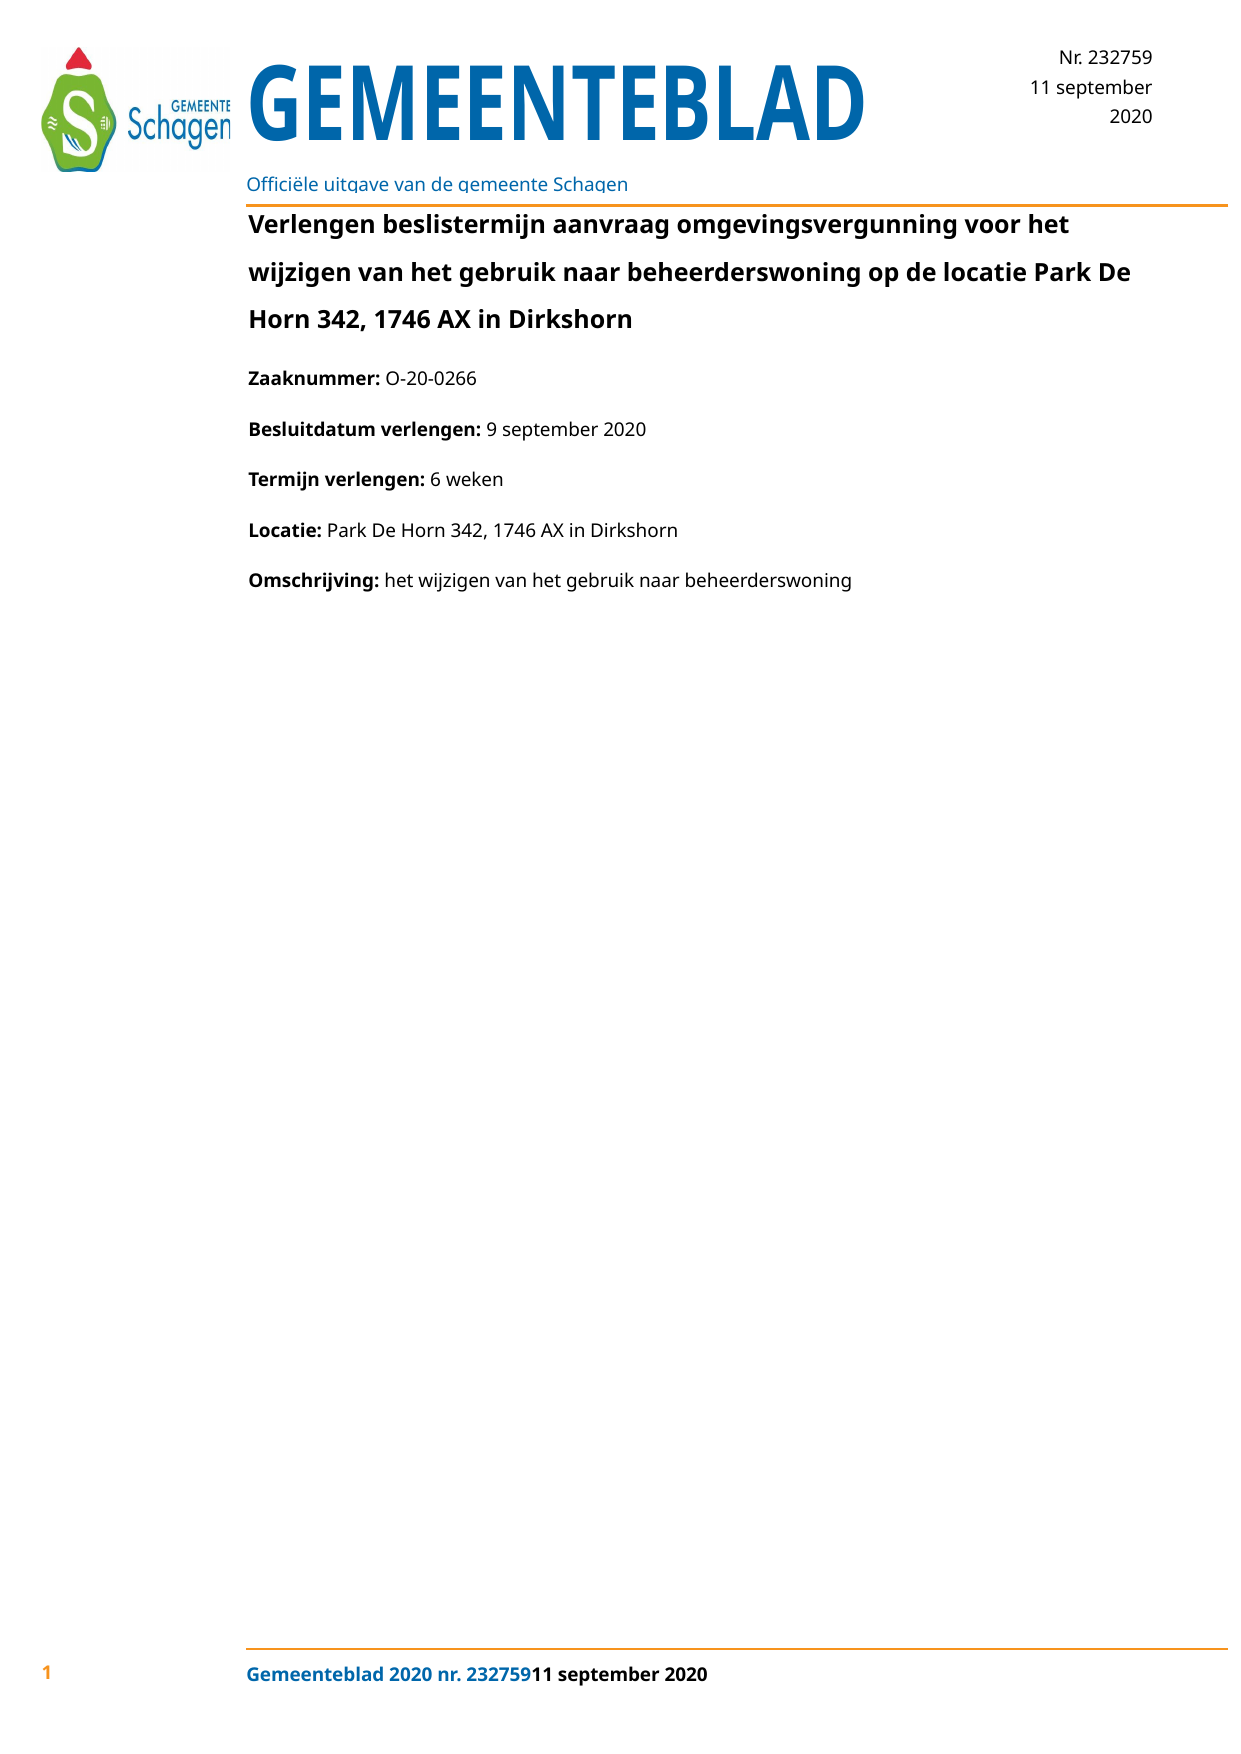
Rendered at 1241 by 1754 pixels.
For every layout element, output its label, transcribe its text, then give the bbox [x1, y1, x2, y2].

text Omschrijving: het wijzigen van het gebruik naar beheerderswoning [248, 567, 1152, 593]
text Verlengen beslistermijn aanvraag omgevingsvergunning voor het wijzigen van het gebruik naar beheerderswoning op de locatie Park De Horn 342, 1746 AX in Dirkshorn [248, 207, 1152, 336]
text Locatie: Park De Horn 342, 1746 AX in Dirkshorn [248, 517, 1152, 542]
text Besluitdatum verlengen: 9 september 2020 [248, 416, 1152, 442]
picture [41, 47, 231, 172]
text Zaaknummer: O-20-0266 [248, 366, 1152, 391]
text Termijn verlengen: 6 weken [248, 466, 1152, 492]
